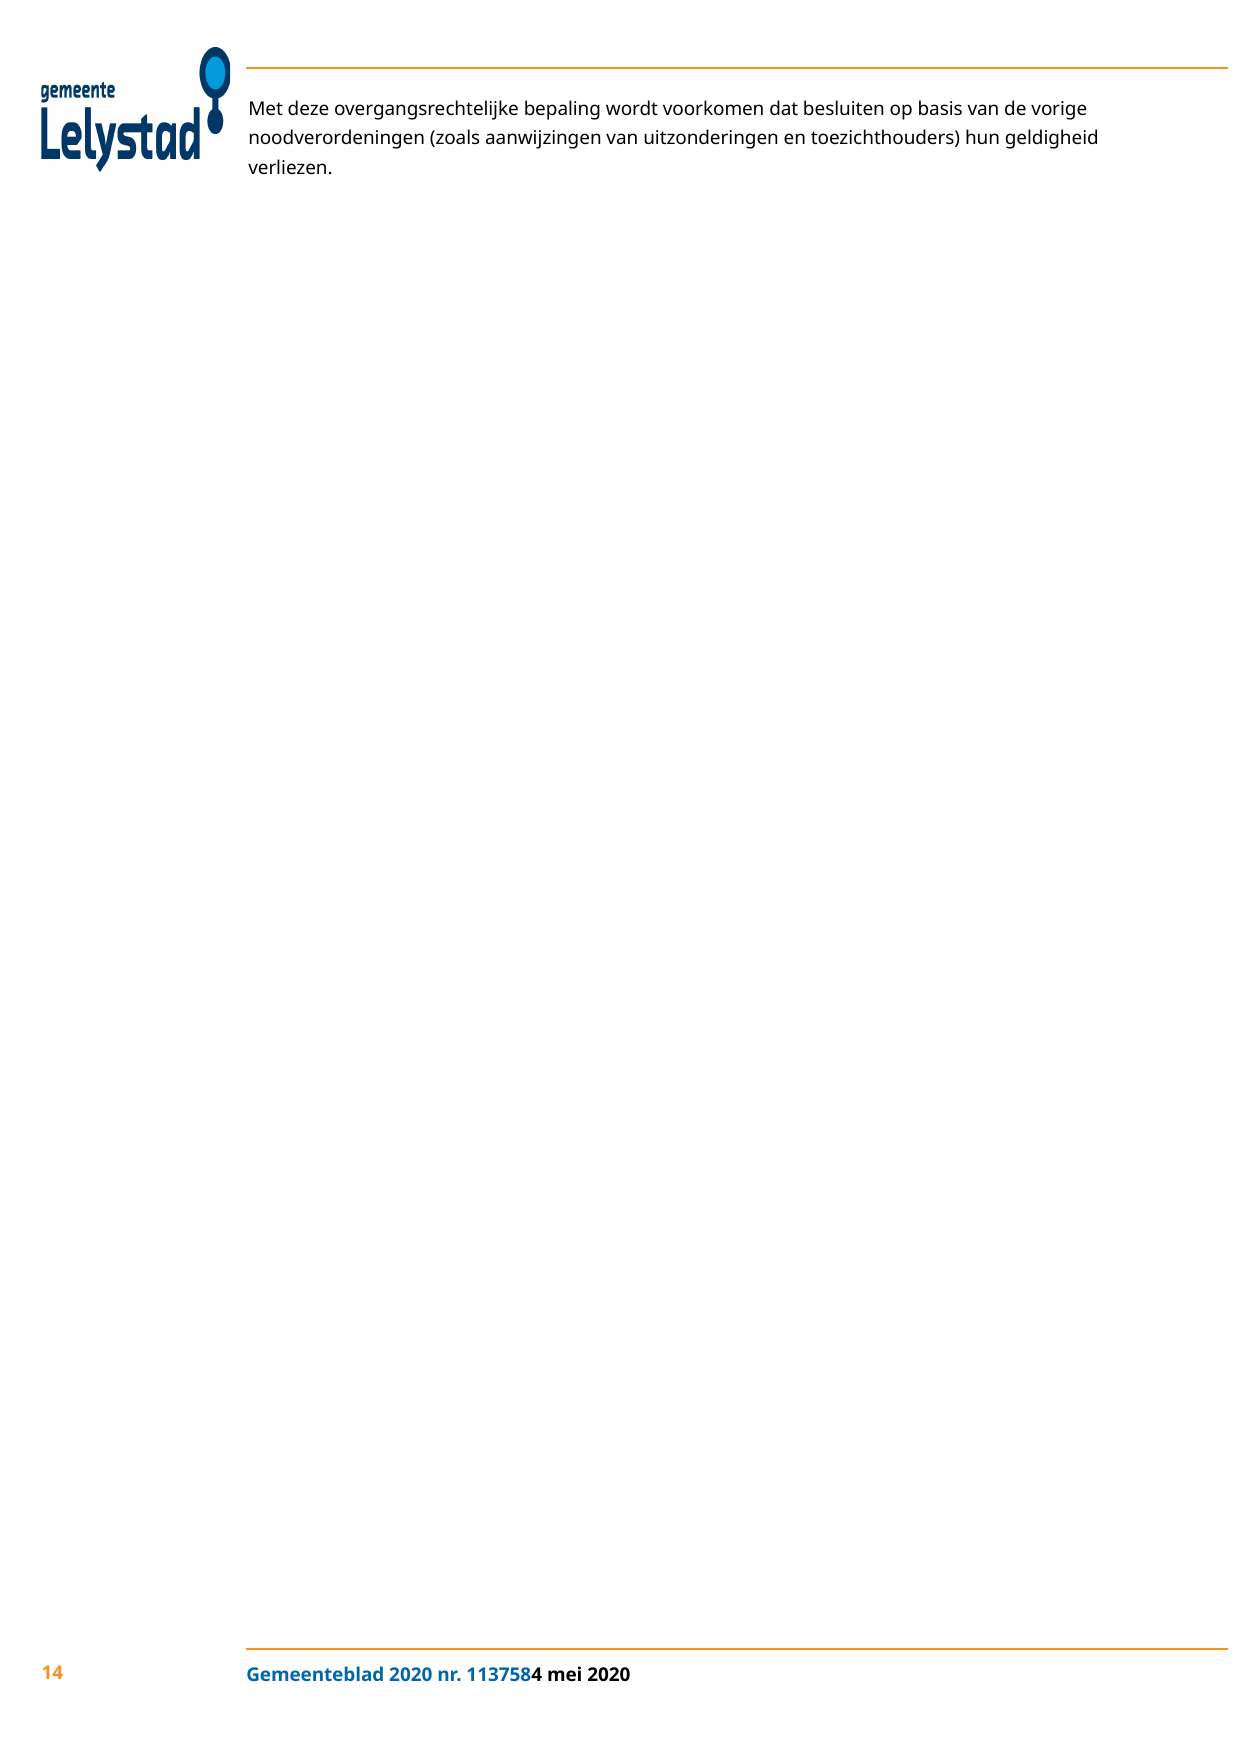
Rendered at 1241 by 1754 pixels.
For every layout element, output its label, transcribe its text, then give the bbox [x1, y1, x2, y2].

picture [41, 47, 231, 172]
text Met deze overgangsrechtelijke bepaling wordt voorkomen dat besluiten op basis van de vorige noodverordeningen (zoals aanwijzingen van uitzonderingen en toezichthouders) hun geldigheid verliezen. [248, 95, 1152, 180]
